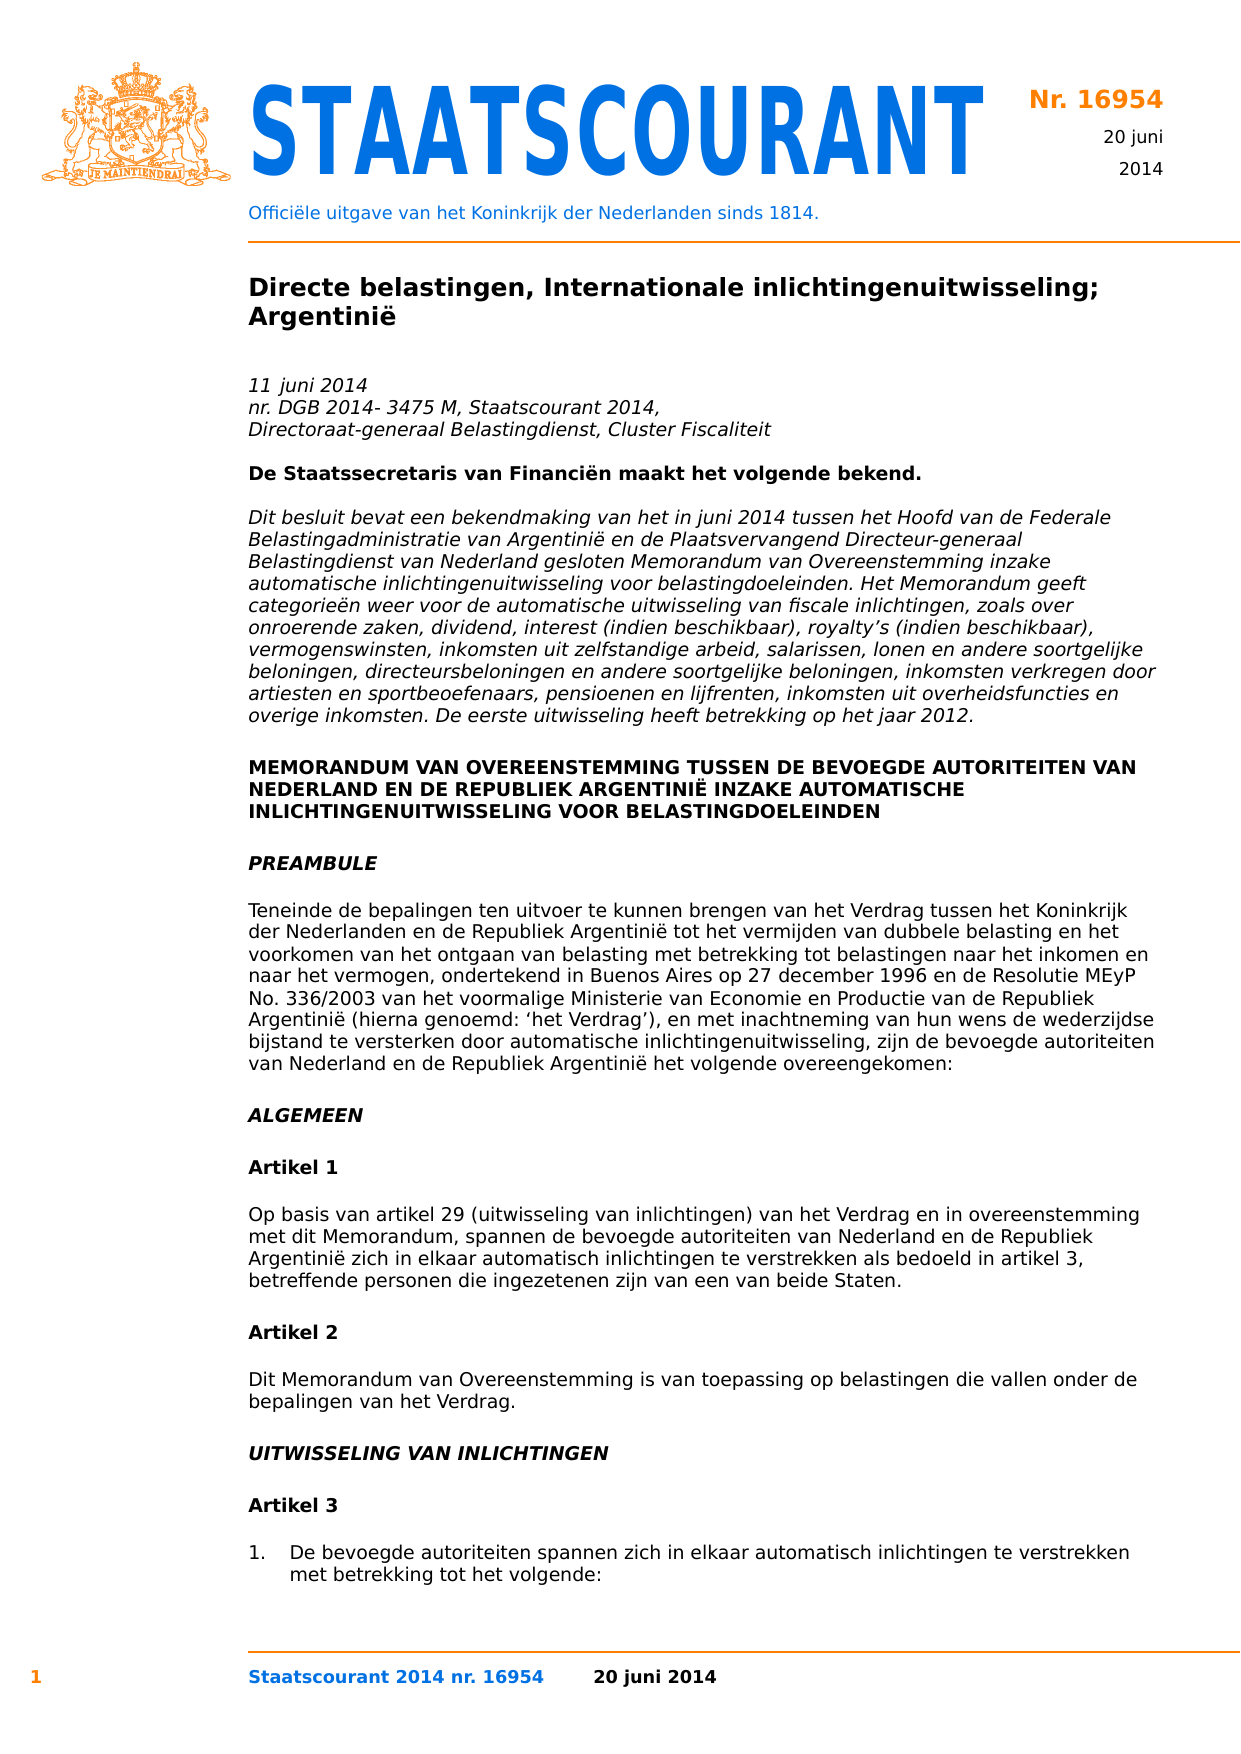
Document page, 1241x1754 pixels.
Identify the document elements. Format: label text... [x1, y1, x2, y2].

text 11 juni 2014 [248, 375, 1163, 397]
text Dit Memorandum van Overeenstemming is van toepassing op belastingen die vallen onder de bepalingen van het Verdrag. [248, 1369, 1163, 1413]
subtitle Artikel 1 [248, 1157, 1163, 1179]
subtitle Directe belastingen, Internationale inlichtingenuitwisseling; Argentinië [248, 273, 1163, 331]
subtitle ALGEMEEN [248, 1105, 1163, 1127]
table_cell 2014 [998, 153, 1240, 203]
text 1. De bevoegde autoriteiten spannen zich in elkaar automatisch inlichtingen te verstrekken met betrekking tot het volgende: [248, 1542, 1163, 1586]
table_cell 20 juni [998, 121, 1240, 153]
table_header STAATSCOURANT [248, 62, 998, 203]
subtitle Artikel 3 [248, 1495, 1163, 1517]
text nr. DGB 2014- 3475 M, Staatscourant 2014, [248, 397, 1163, 419]
picture [41, 62, 231, 186]
table_header Nr. 16954 [998, 62, 1240, 121]
table_cell Officiële uitgave van het Koninkrijk der Nederlanden sinds 1814. [248, 203, 1240, 241]
table_header [25, 62, 248, 241]
text Teneinde de bepalingen ten uitvoer te kunnen brengen van het Verdrag tussen het Koninkrijk der Nederlanden en de Republiek Argentinië tot het vermijden van dubbele belasting en het voorkomen van het ontgaan van belasting met betrekking tot belastingen naar het inkomen en naar het vermogen, ondertekend in Buenos Aires op 27 december 1996 en de Resolutie MEyP No. 336/2003 van het voormalige Ministerie van Economie en Productie van de Republiek Argentinië (hierna genoemd: ‘het Verdrag’), en met inachtneming van hun wens de wederzijdse bijstand te versterken door automatische inlichtingenuitwisseling, zijn de bevoegde autoriteiten van Nederland en de Republiek Argentinië het volgende overeengekomen: [248, 899, 1163, 1075]
subtitle PREAMBULE [248, 852, 1163, 874]
text Dit besluit bevat een bekendmaking van het in juni 2014 tussen het Hoofd van de Federale Belastingadministratie van Argentinië en de Plaatsvervangend Directeur-generaal Belastingdienst van Nederland gesloten Memorandum van Overeenstemming inzake automatische inlichtingenuitwisseling voor belastingdoeleinden. Het Memorandum geeft categorieën weer voor de automatische uitwisseling van fiscale inlichtingen, zoals over onroerende zaken, dividend, interest (indien beschikbaar), royalty’s (indien beschikbaar), vermogenswinsten, inkomsten uit zelfstandige arbeid, salarissen, lonen en andere soortgelijke beloningen, directeursbeloningen en andere soortgelijke beloningen, inkomsten verkregen door artiesten en sportbeoefenaars, pensioenen en lijfrenten, inkomsten uit overheidsfuncties en overige inkomsten. De eerste uitwisseling heeft betrekking op het jaar 2012. [248, 507, 1163, 727]
text Op basis van artikel 29 (uitwisseling van inlichtingen) van het Verdrag en in overeenstemming met dit Memorandum, spannen de bevoegde autoriteiten van Nederland en de Republiek Argentinië zich in elkaar automatisch inlichtingen te verstrekken als bedoeld in artikel 3, betreffende personen die ingezetenen zijn van een van beide Staten. [248, 1204, 1163, 1292]
subtitle Artikel 2 [248, 1322, 1163, 1344]
subtitle UITWISSELING VAN INLICHTINGEN [248, 1443, 1163, 1465]
text Directoraat-generaal Belastingdienst, Cluster Fiscaliteit [248, 419, 1163, 441]
subtitle MEMORANDUM VAN OVEREENSTEMMING TUSSEN DE BEVOEGDE AUTORITEITEN VAN NEDERLAND EN DE REPUBLIEK ARGENTINIË INZAKE AUTOMATISCHE INLICHTINGENUITWISSELING VOOR BELASTINGDOELEINDEN [248, 757, 1163, 822]
text De Staatssecretaris van Financiën maakt het volgende bekend. [248, 463, 1163, 485]
